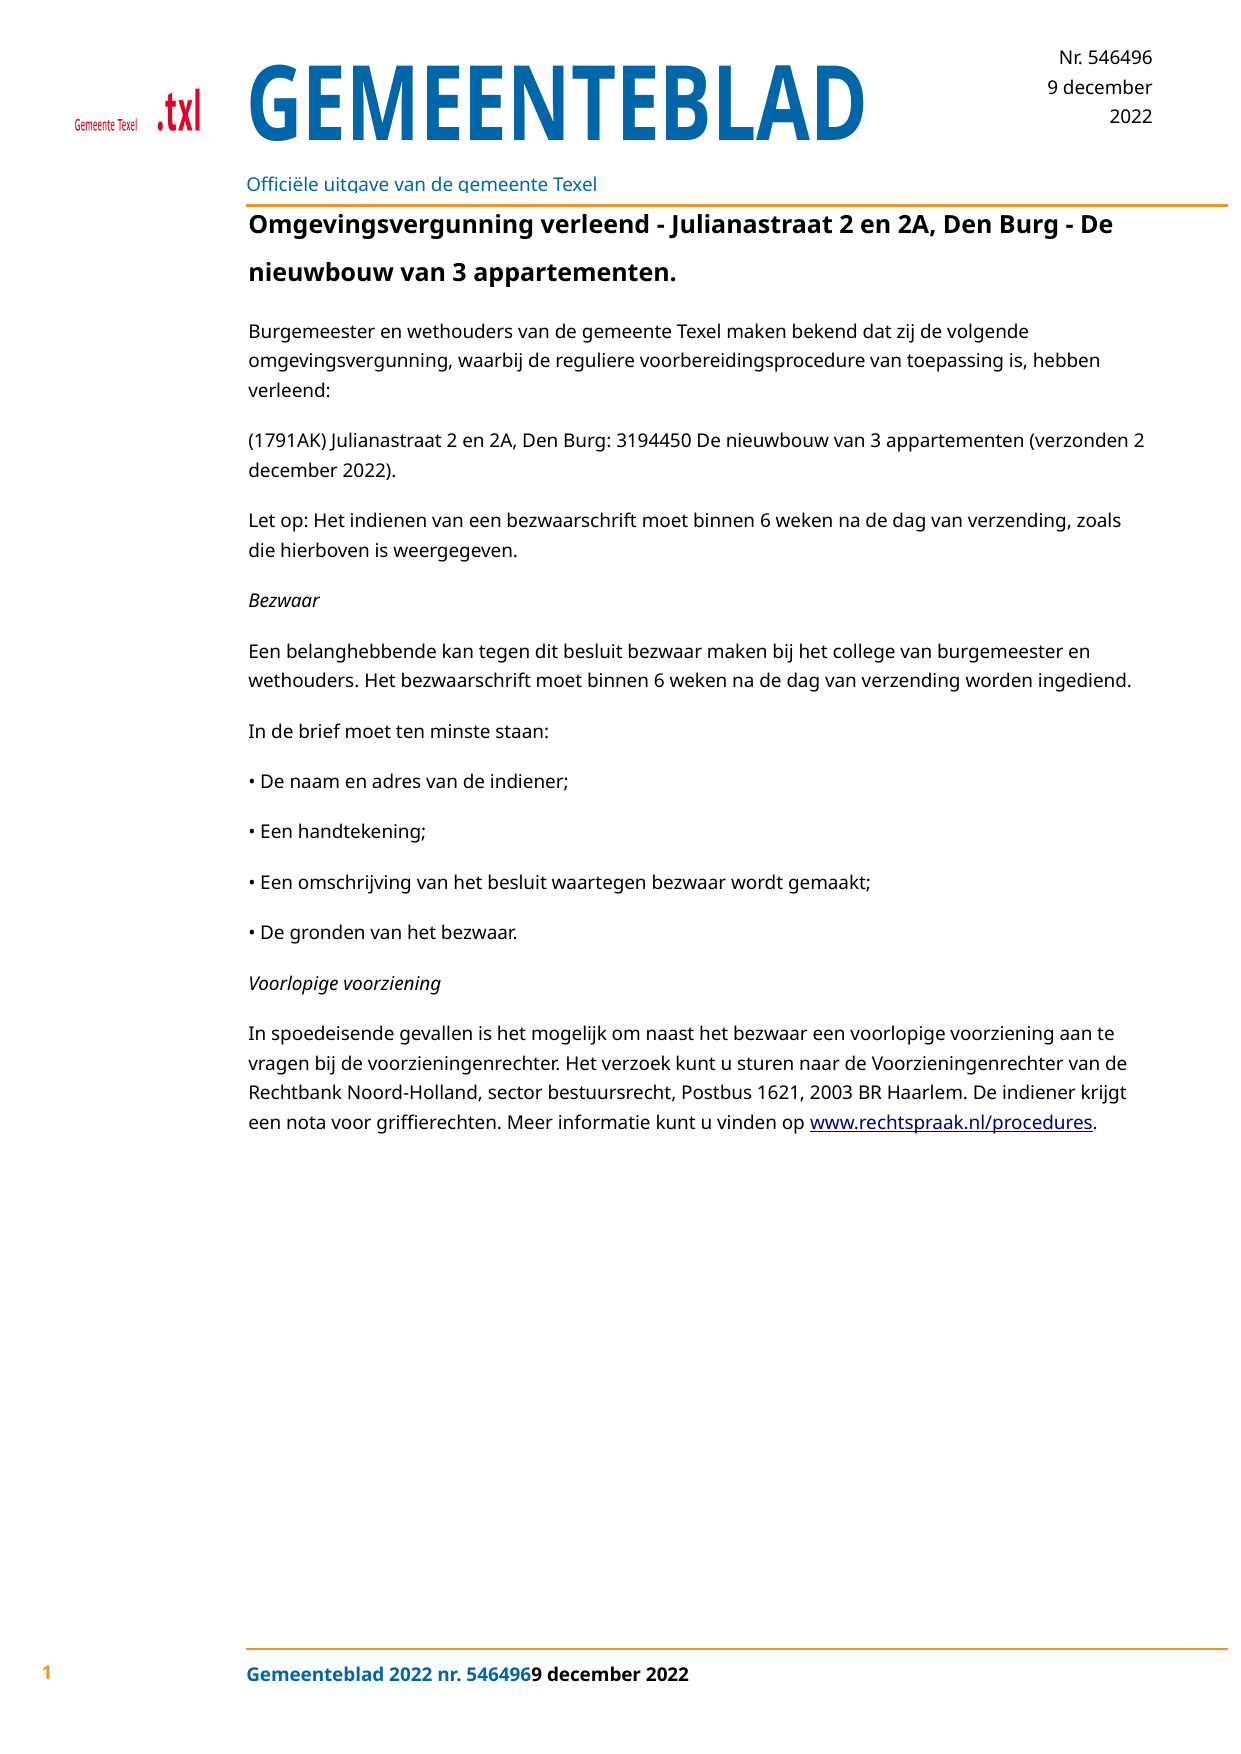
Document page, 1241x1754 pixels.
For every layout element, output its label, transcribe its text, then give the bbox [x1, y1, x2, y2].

text Let op: Het indienen van een bezwaarschrift moet binnen 6 weken na de dag van verzending, zoals die hierboven is weergegeven. [248, 507, 1152, 563]
text Voorlopige voorziening [248, 970, 1152, 996]
text • De naam en adres van de indiener; [248, 768, 1152, 794]
text Bezwaar [248, 587, 1152, 613]
text • De gronden van het bezwaar. [248, 919, 1152, 945]
text In spoedeisende gevallen is het mogelijk om naast het bezwaar een voorlopige voorziening aan te vragen bij de voorzieningenrechter. Het verzoek kunt u sturen naar de Voorzieningenrechter van de Rechtbank Noord-Holland, sector bestuursrecht, Postbus 1621, 2003 BR Haarlem. De indiener krijgt een nota voor griffierechten. Meer informatie kunt u vinden op www.rechtspraak.nl/procedures. [248, 1020, 1152, 1135]
text In de brief moet ten minste staan: [248, 718, 1152, 744]
picture [41, 47, 231, 172]
text Omgevingsvergunning verleend - Julianastraat 2 en 2A, Den Burg - De nieuwbouw van 3 appartementen. [248, 207, 1152, 288]
text • Een handtekening; [248, 819, 1152, 844]
text • Een omschrijving van het besluit waartegen bezwaar wordt gemaakt; [248, 869, 1152, 895]
text Burgemeester en wethouders van de gemeente Texel maken bekend dat zij de volgende omgevingsvergunning, waarbij de reguliere voorbereidingsprocedure van toepassing is, hebben verleend: [248, 318, 1152, 403]
text Een belanghebbende kan tegen dit besluit bezwaar maken bij het college van burgemeester en wethouders. Het bezwaarschrift moet binnen 6 weken na de dag van verzending worden ingediend. [248, 638, 1152, 693]
text (1791AK) Julianastraat 2 en 2A, Den Burg: 3194450 De nieuwbouw van 3 appartementen (verzonden 2 december 2022). [248, 427, 1152, 483]
